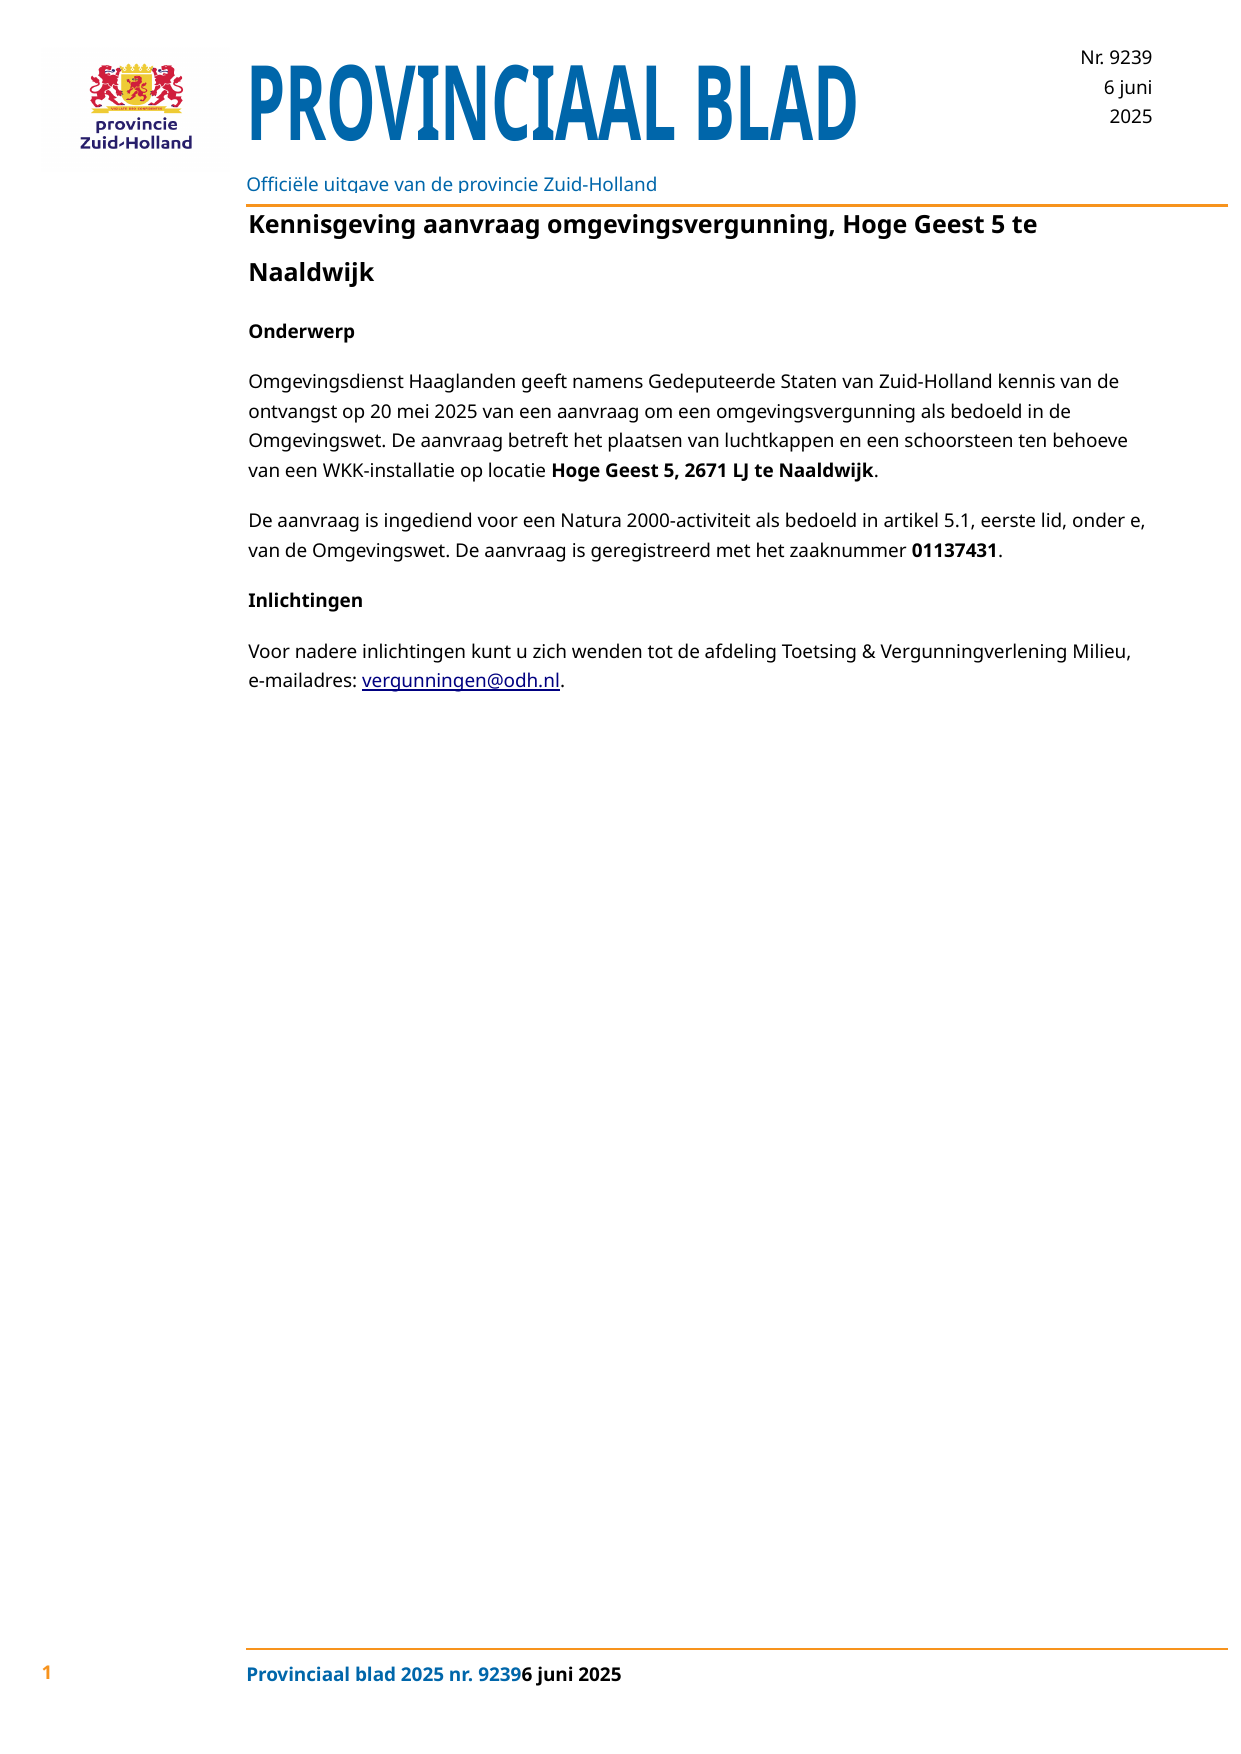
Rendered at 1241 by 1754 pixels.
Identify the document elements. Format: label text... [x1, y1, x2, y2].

text Kennisgeving aanvraag omgevingsvergunning, Hoge Geest 5 te Naaldwijk [248, 207, 1152, 288]
text Inlichtingen [248, 587, 1152, 613]
picture [41, 47, 231, 172]
text Omgevingsdienst Haaglanden geeft namens Gedeputeerde Staten van Zuid-Holland kennis van de ontvangst op 20 mei 2025 van een aanvraag om een omgevingsvergunning als bedoeld in de Omgevingswet. De aanvraag betreft het plaatsen van luchtkappen en een schoorsteen ten behoeve van een WKK-installatie op locatie Hoge Geest 5, 2671 LJ te Naaldwijk. [248, 368, 1152, 483]
text Onderwerp [248, 318, 1152, 344]
text De aanvraag is ingediend voor een Natura 2000-activiteit als bedoeld in artikel 5.1, eerste lid, onder e, van de Omgevingswet. De aanvraag is geregistreerd met het zaaknummer 01137431. [248, 507, 1152, 563]
text Voor nadere inlichtingen kunt u zich wenden tot de afdeling Toetsing & Vergunningverlening Milieu, e-mailadres: vergunningen@odh.nl. [248, 638, 1152, 693]
